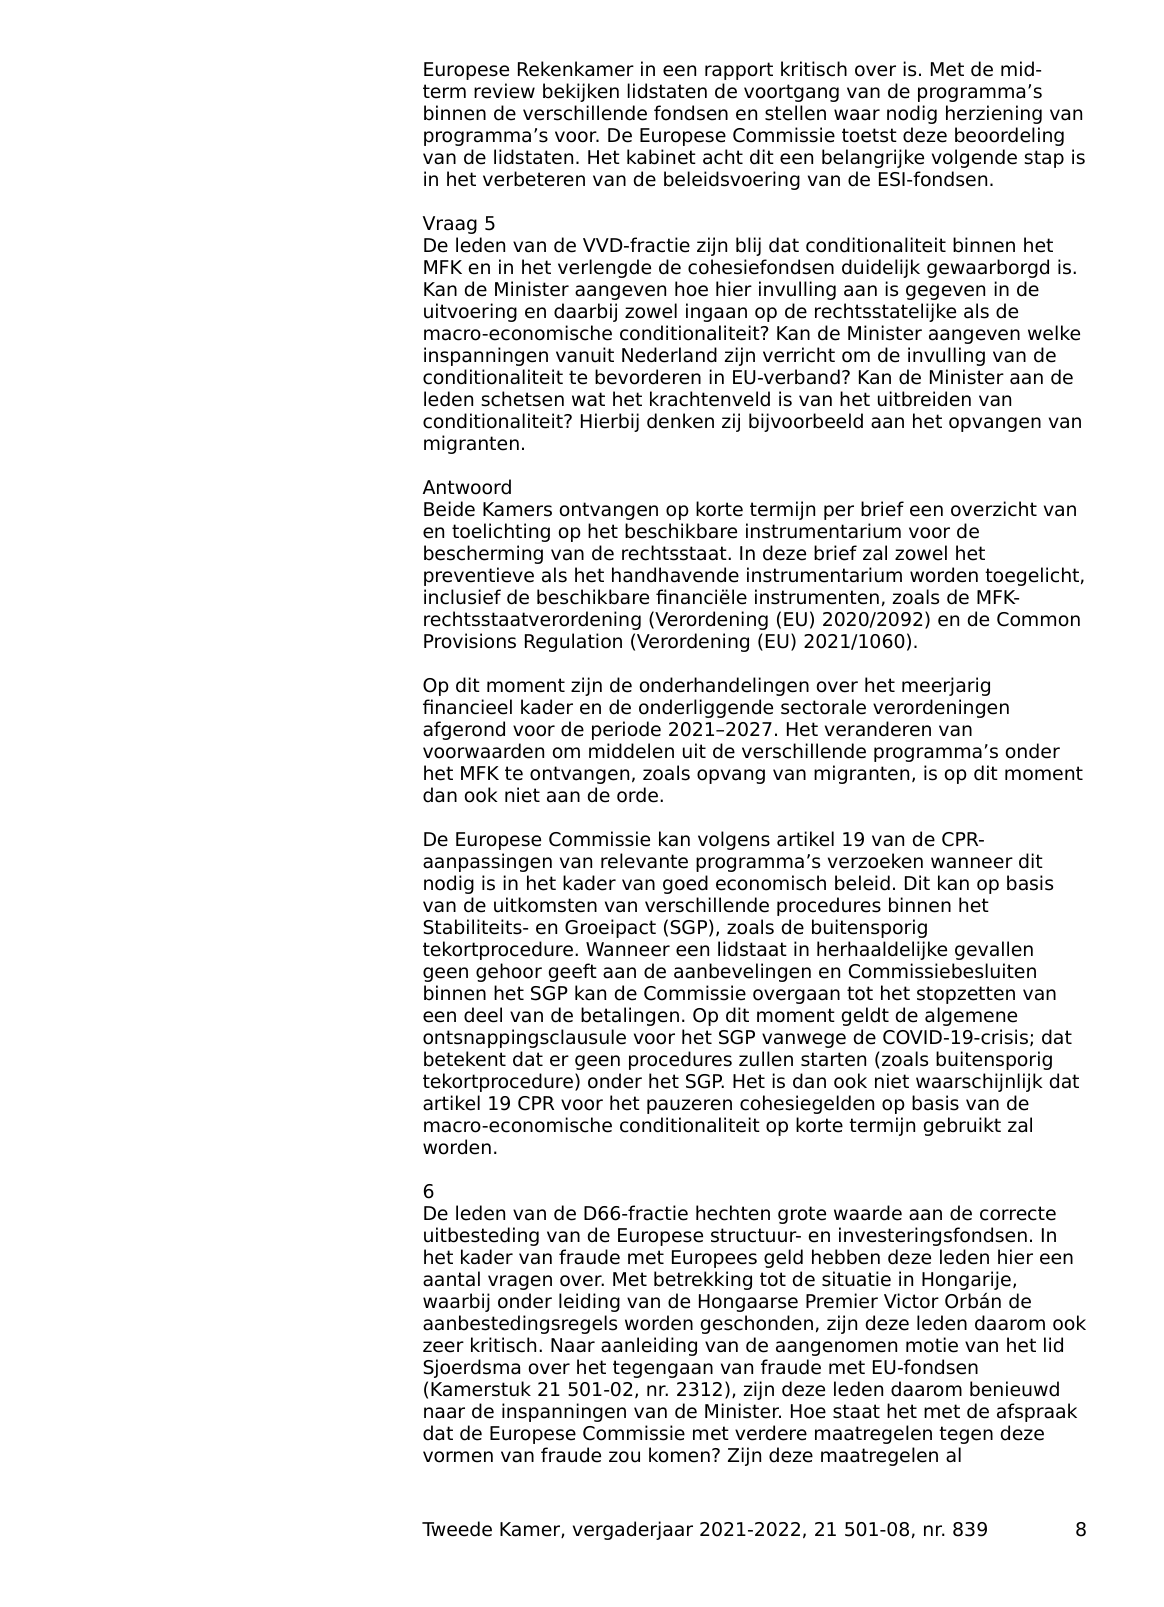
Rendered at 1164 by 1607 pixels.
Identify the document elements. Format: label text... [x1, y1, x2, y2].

text De Europese Commissie kan volgens artikel 19 van de CPR-aanpassingen van relevante programma’s verzoeken wanneer dit nodig is in het kader van goed economisch beleid. Dit kan op basis van de uitkomsten van verschillende procedures binnen het Stabiliteits- en Groeipact (SGP), zoals de buitensporig tekortprocedure. Wanneer een lidstaat in herhaaldelijke gevallen geen gehoor geeft aan de aanbevelingen en Commissiebesluiten binnen het SGP kan de Commissie overgaan tot het stopzetten van een deel van de betalingen. Op dit moment geldt de algemene ontsnappingsclausule voor het SGP vanwege de COVID-19-crisis; dat betekent dat er geen procedures zullen starten (zoals buitensporig tekortprocedure) onder het SGP. Het is dan ook niet waarschijnlijk dat artikel 19 CPR voor het pauzeren cohesiegelden op basis van de macro-economische conditionaliteit op korte termijn gebruikt zal worden. [422, 829, 1087, 1159]
text Op dit moment zijn de onderhandelingen over het meerjarig financieel kader en de onderliggende sectorale verordeningen afgerond voor de periode 2021–2027. Het veranderen van voorwaarden om middelen uit de verschillende programma’s onder het MFK te ontvangen, zoals opvang van migranten, is op dit moment dan ook niet aan de orde. [422, 675, 1087, 807]
text Europese Rekenkamer in een rapport kritisch over is. Met de mid-term review bekijken lidstaten de voortgang van de programma’s binnen de verschillende fondsen en stellen waar nodig herziening van programma’s voor. De Europese Commissie toetst deze beoordeling van de lidstaten. Het kabinet acht dit een belangrijke volgende stap is in het verbeteren van de beleidsvoering van de ESI-fondsen. [422, 59, 1087, 191]
text Beide Kamers ontvangen op korte termijn per brief een overzicht van en toelichting op het beschikbare instrumentarium voor de bescherming van de rechtsstaat. In deze brief zal zowel het preventieve als het handhavende instrumentarium worden toegelicht, inclusief de beschikbare financiële instrumenten, zoals de MFK-rechtsstaatverordening (Verordening (EU) 2020/2092) en de Common Provisions Regulation (Verordening (EU) 2021/1060). [422, 499, 1087, 653]
text De leden van de D66-fractie hechten grote waarde aan de correcte uitbesteding van de Europese structuur- en investeringsfondsen. In het kader van fraude met Europees geld hebben deze leden hier een aantal vragen over. Met betrekking tot de situatie in Hongarije, waarbij onder leiding van de Hongaarse Premier Victor Orbán de aanbestedingsregels worden geschonden, zijn deze leden daarom ook zeer kritisch. Naar aanleiding van de aangenomen motie van het lid Sjoerdsma over het tegengaan van fraude met EU-fondsen (Kamerstuk 21 501-02, nr. 2312), zijn deze leden daarom benieuwd naar de inspanningen van de Minister. Hoe staat het met de afspraak dat de Europese Commissie met verdere maatregelen tegen deze vormen van fraude zou komen? Zijn deze maatregelen al [422, 1203, 1087, 1467]
text Vraag 5 [422, 213, 1087, 235]
text 6 [422, 1181, 1087, 1203]
text De leden van de VVD-fractie zijn blij dat conditionaliteit binnen het MFK en in het verlengde de cohesiefondsen duidelijk gewaarborgd is. Kan de Minister aangeven hoe hier invulling aan is gegeven in de uitvoering en daarbij zowel ingaan op de rechtsstatelijke als de macro-economische conditionaliteit? Kan de Minister aangeven welke inspanningen vanuit Nederland zijn verricht om de invulling van de conditionaliteit te bevorderen in EU-verband? Kan de Minister aan de leden schetsen wat het krachtenveld is van het uitbreiden van conditionaliteit? Hierbij denken zij bijvoorbeeld aan het opvangen van migranten. [422, 235, 1087, 455]
text Antwoord [422, 477, 1087, 499]
